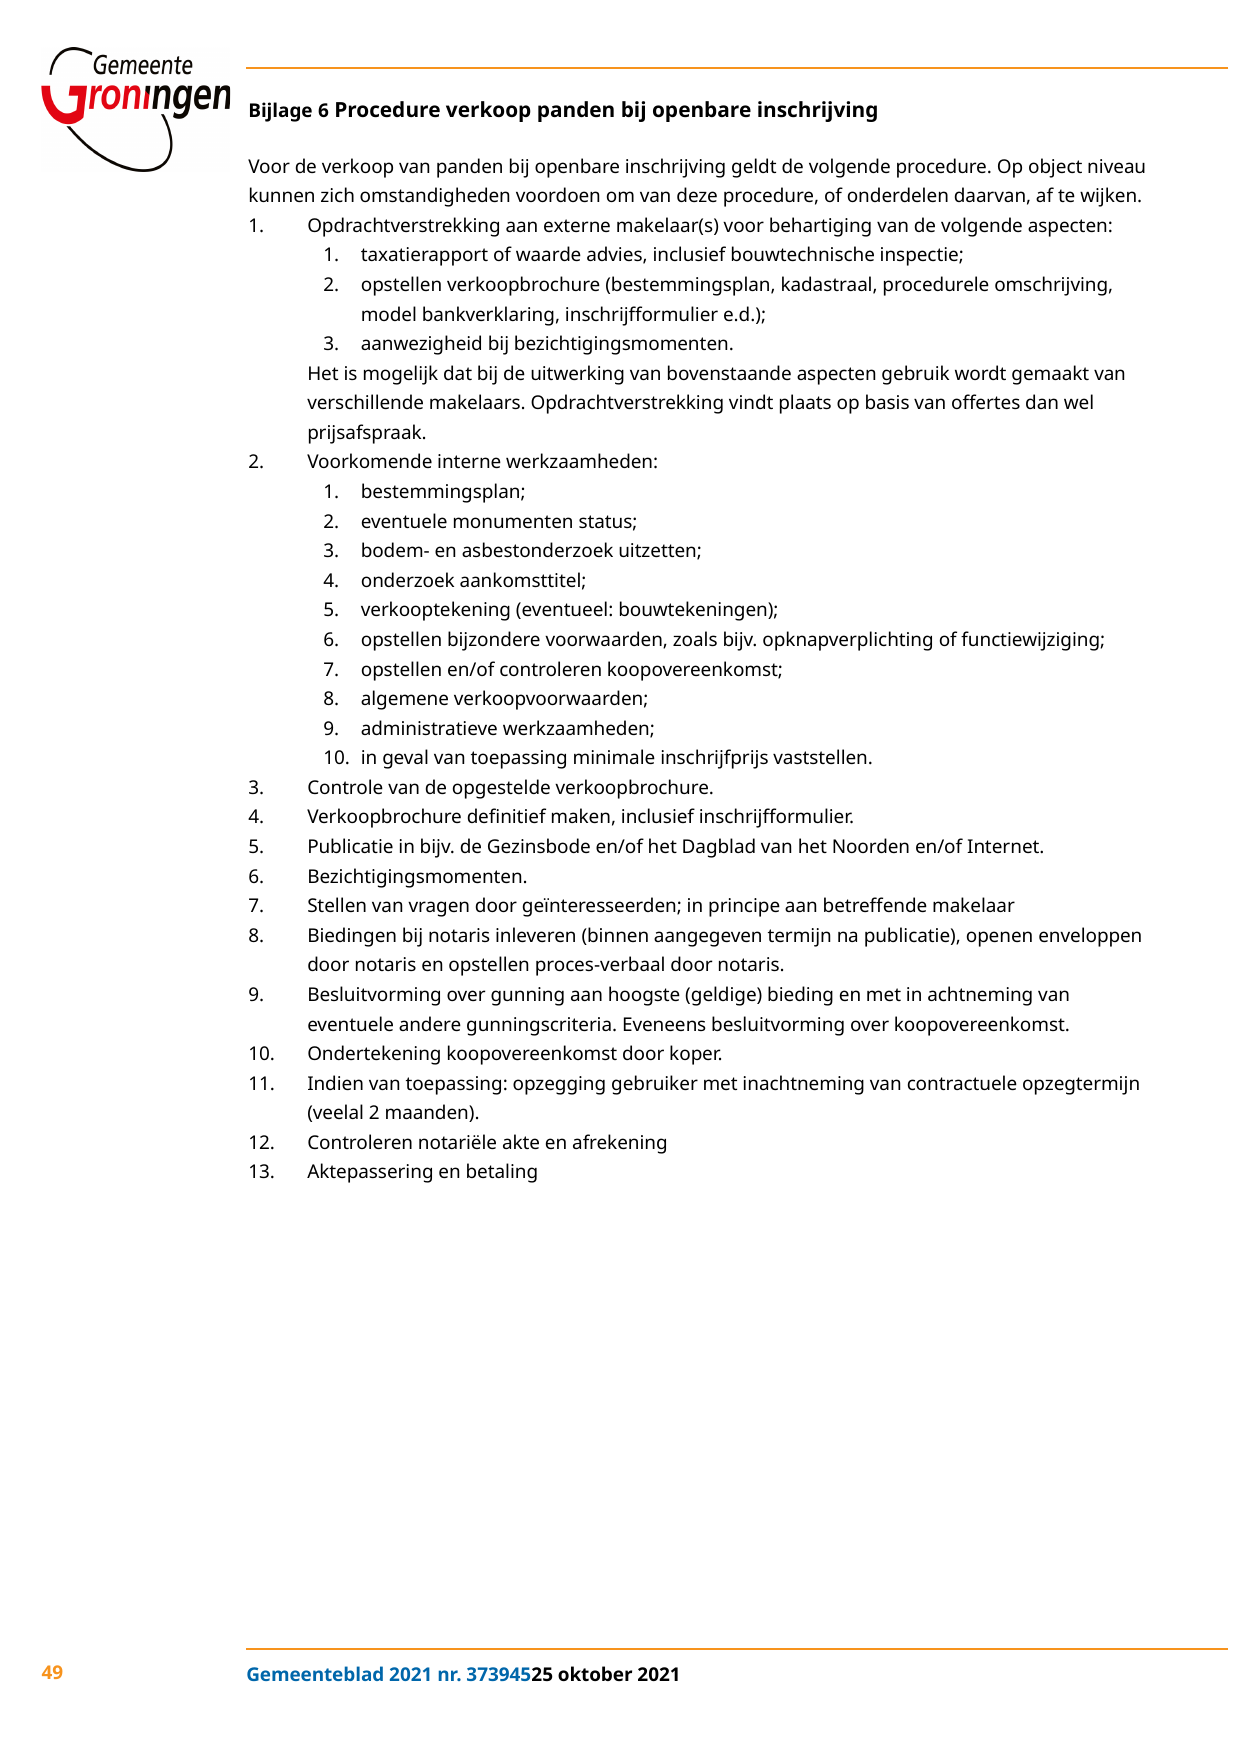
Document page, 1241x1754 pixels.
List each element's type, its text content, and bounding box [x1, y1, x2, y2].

list Publicatie in bijv. de Gezinsbode en/of het Dagblad van het Noorden en/of Internet. [248, 833, 1152, 859]
list Besluitvorming over gunning aan hoogste (geldige) bieding en met in achtneming van eventuele andere gunningscriteria. Eveneens besluitvorming over koopovereenkomst. [248, 981, 1152, 1037]
list Aktepassering en betaling [248, 1159, 1152, 1184]
list administratieve werkzaamheden; [323, 715, 1152, 741]
list Indien van toepassing: opzegging gebruiker met inachtneming van contractuele opzegtermijn (veelal 2 maanden). [248, 1070, 1152, 1125]
text Voor de verkoop van panden bij openbare inschrijving geldt de volgende procedure. Op object niveau kunnen zich omstandigheden voordoen om van deze procedure, of onderdelen daarvan, af te wijken. [248, 153, 1152, 208]
text Bijlage 6 Procedure verkoop panden bij openbare inschrijving [248, 95, 1152, 123]
list Bezichtigingsmomenten. [248, 863, 1152, 889]
list algemene verkoopvoorwaarden; [323, 685, 1152, 711]
list aanwezigheid bij bezichtigingsmomenten. [323, 330, 1152, 356]
list Voorkomende interne werkzaamheden: [248, 449, 1152, 474]
list onderzoek aankomsttitel; [323, 567, 1152, 593]
list bodem- en asbestonderzoek uitzetten; [323, 537, 1152, 563]
list Verkoopbrochure definitief maken, inclusief inschrijfformulier. [248, 804, 1152, 829]
list verkooptekening (eventueel: bouwtekeningen); [323, 597, 1152, 622]
list in geval van toepassing minimale inschrijfprijs vaststellen. [323, 744, 1152, 770]
list Stellen van vragen door geïnteresseerden; in principe aan betreffende makelaar [248, 892, 1152, 918]
list opstellen bijzondere voorwaarden, zoals bijv. opknapverplichting of functiewijziging; [323, 626, 1152, 652]
list opstellen en/of controleren koopovereenkomst; [323, 656, 1152, 682]
list Opdrachtverstrekking aan externe makelaar(s) voor behartiging van de volgende aspecten: [248, 212, 1152, 238]
list bestemmingsplan; [323, 478, 1152, 504]
list Controleren notariële akte en afrekening [248, 1129, 1152, 1155]
list Biedingen bij notaris inleveren (binnen aangegeven termijn na publicatie), openen enveloppen door notaris en opstellen proces-verbaal door notaris. [248, 922, 1152, 977]
list Controle van de opgestelde verkoopbrochure. [248, 774, 1152, 800]
list Ondertekening koopovereenkomst door koper. [248, 1040, 1152, 1066]
list taxatierapport of waarde advies, inclusief bouwtechnische inspectie; [323, 242, 1152, 267]
picture [41, 47, 231, 172]
list opstellen verkoopbrochure (bestemmingsplan, kadastraal, procedurele omschrijving, model bankverklaring, inschrijfformulier e.d.); [323, 271, 1152, 327]
list eventuele monumenten status; [323, 508, 1152, 534]
list Het is mogelijk dat bij de uitwerking van bovenstaande aspecten gebruik wordt gemaakt van verschillende makelaars. Opdrachtverstrekking vindt plaats op basis van offertes dan wel prijsafspraak. [248, 360, 1152, 445]
